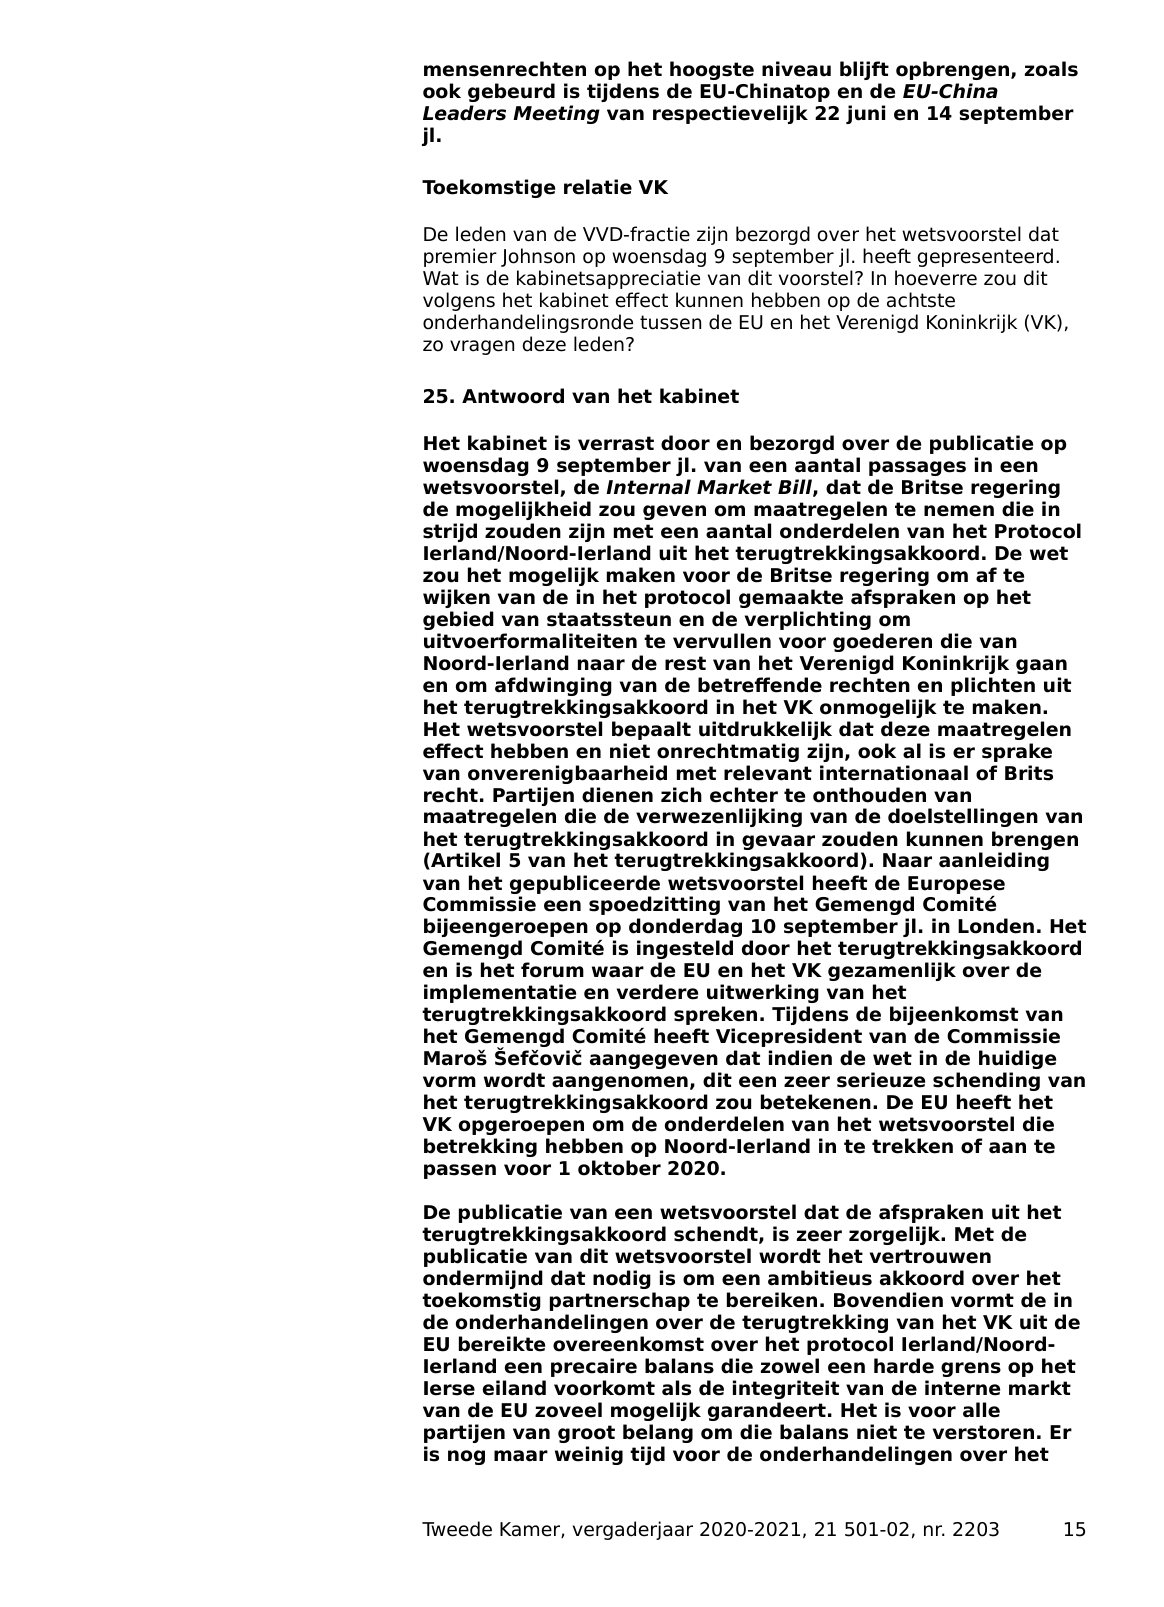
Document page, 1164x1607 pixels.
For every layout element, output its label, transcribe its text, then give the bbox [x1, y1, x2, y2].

subtitle 25. Antwoord van het kabinet [422, 386, 1087, 408]
text mensenrechten op het hoogste niveau blijft opbrengen, zoals ook gebeurd is tijdens de EU-Chinatop en de EU-China Leaders Meeting van respectievelijk 22 juni en 14 september jl. [422, 59, 1087, 147]
subtitle Toekomstige relatie VK [422, 177, 1087, 199]
text De publicatie van een wetsvoorstel dat de afspraken uit het terugtrekkingsakkoord schendt, is zeer zorgelijk. Met de publicatie van dit wetsvoorstel wordt het vertrouwen ondermijnd dat nodig is om een ambitieus akkoord over het toekomstig partnerschap te bereiken. Bovendien vormt de in de onderhandelingen over de terugtrekking van het VK uit de EU bereikte overeenkomst over het protocol Ierland/Noord-Ierland een precaire balans die zowel een harde grens op het Ierse eiland voorkomt als de integriteit van de interne markt van de EU zoveel mogelijk garandeert. Het is voor alle partijen van groot belang om die balans niet te verstoren. Er is nog maar weinig tijd voor de onderhandelingen over het [422, 1202, 1087, 1466]
text De leden van de VVD-fractie zijn bezorgd over het wetsvoorstel dat premier Johnson op woensdag 9 september jl. heeft gepresenteerd. Wat is de kabinetsappreciatie van dit voorstel? In hoeverre zou dit volgens het kabinet effect kunnen hebben op de achtste onderhandelingsronde tussen de EU en het Verenigd Koninkrijk (VK), zo vragen deze leden? [422, 224, 1087, 356]
text Het kabinet is verrast door en bezorgd over de publicatie op woensdag 9 september jl. van een aantal passages in een wetsvoorstel, de Internal Market Bill, dat de Britse regering de mogelijkheid zou geven om maatregelen te nemen die in strijd zouden zijn met een aantal onderdelen van het Protocol Ierland/Noord-Ierland uit het terugtrekkingsakkoord. De wet zou het mogelijk maken voor de Britse regering om af te wijken van de in het protocol gemaakte afspraken op het gebied van staatssteun en de verplichting om uitvoerformaliteiten te vervullen voor goederen die van Noord-Ierland naar de rest van het Verenigd Koninkrijk gaan en om afdwinging van de betreffende rechten en plichten uit het terugtrekkingsakkoord in het VK onmogelijk te maken. Het wetsvoorstel bepaalt uitdrukkelijk dat deze maatregelen effect hebben en niet onrechtmatig zijn, ook al is er sprake van onverenigbaarheid met relevant internationaal of Brits recht. Partijen dienen zich echter te onthouden van maatregelen die de verwezenlijking van de doelstellingen van het terugtrekkingsakkoord in gevaar zouden kunnen brengen (Artikel 5 van het terugtrekkingsakkoord). Naar aanleiding van het gepubliceerde wetsvoorstel heeft de Europese Commissie een spoedzitting van het Gemengd Comité bijeengeroepen op donderdag 10 september jl. in Londen. Het Gemengd Comité is ingesteld door het terugtrekkingsakkoord en is het forum waar de EU en het VK gezamenlijk over de implementatie en verdere uitwerking van het terugtrekkingsakkoord spreken. Tijdens de bijeenkomst van het Gemengd Comité heeft Vicepresident van de Commissie Maroš Šefčovič aangegeven dat indien de wet in de huidige vorm wordt aangenomen, dit een zeer serieuze schending van het terugtrekkingsakkoord zou betekenen. De EU heeft het VK opgeroepen om de onderdelen van het wetsvoorstel die betrekking hebben op Noord-Ierland in te trekken of aan te passen voor 1 oktober 2020. [422, 433, 1087, 1180]
